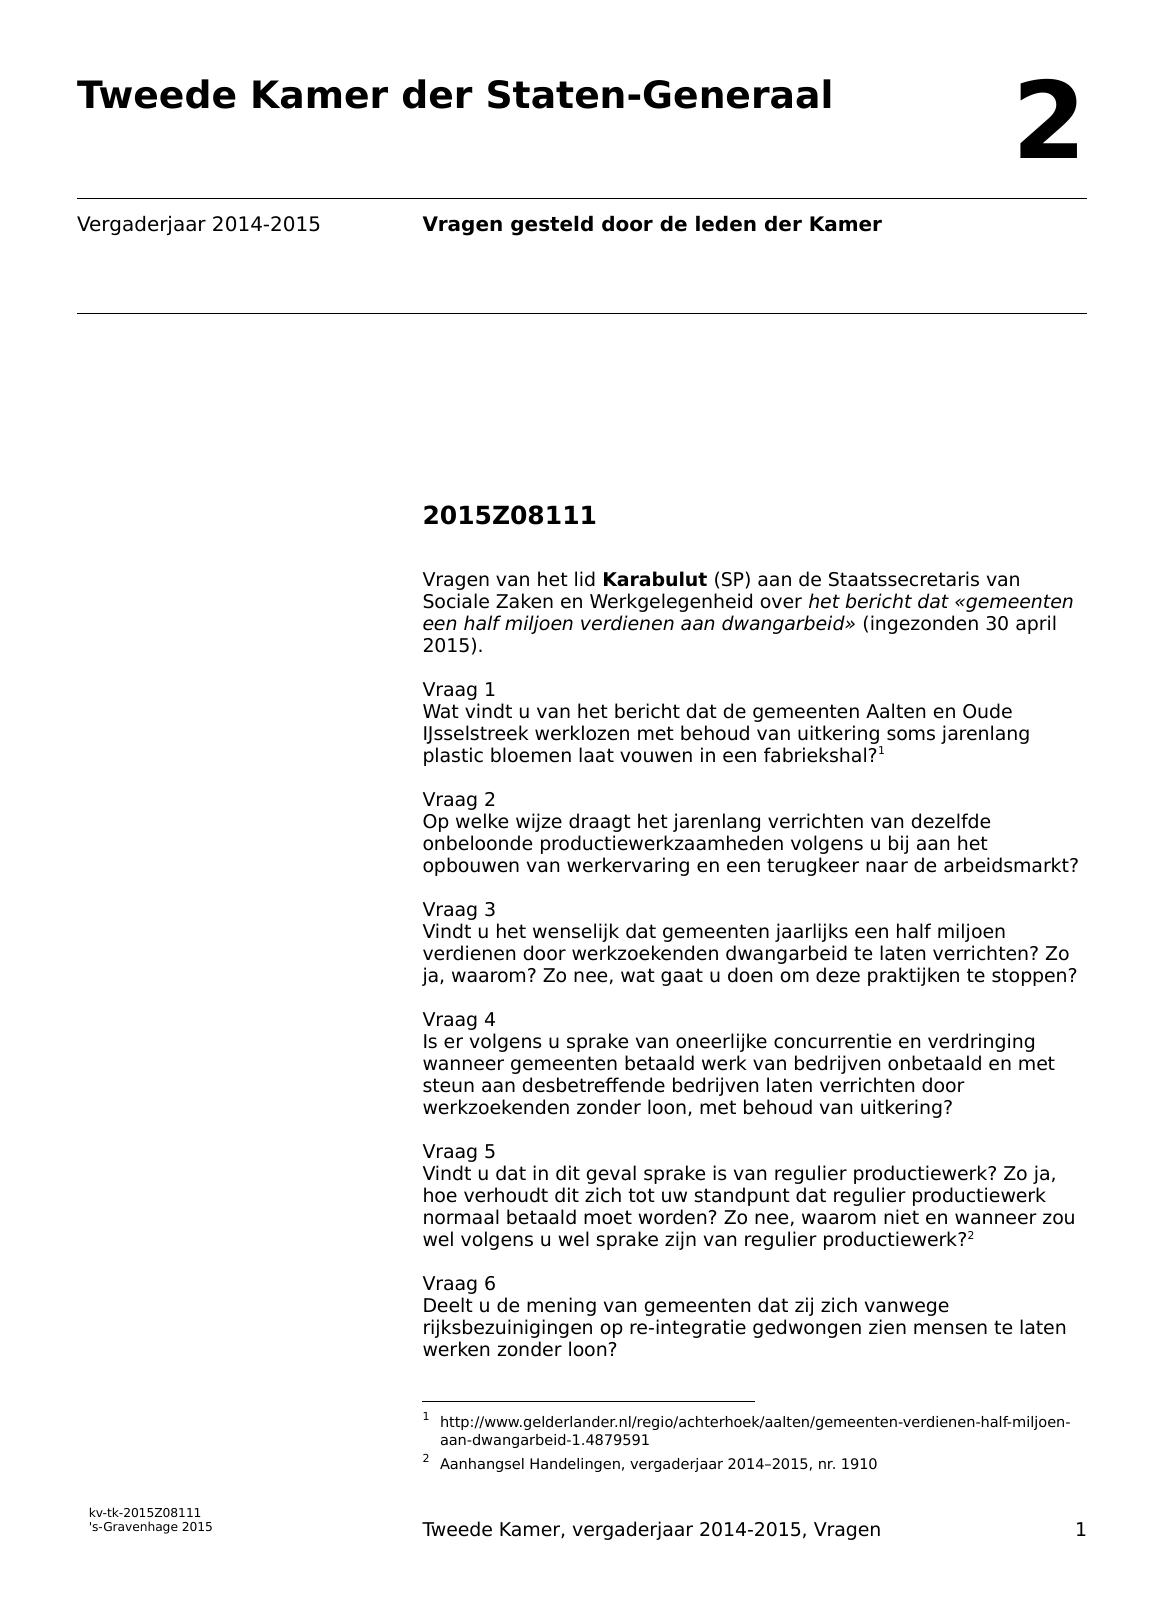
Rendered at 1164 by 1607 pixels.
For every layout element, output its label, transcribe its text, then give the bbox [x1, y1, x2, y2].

text Vraag 1 [422, 679, 1087, 701]
text Is er volgens u sprake van oneerlijke concurrentie en verdringing wanneer gemeenten betaald werk van bedrijven onbetaald en met steun aan desbetreffende bedrijven laten verrichten door werkzoekenden zonder loon, met behoud van uitkering? [422, 1031, 1087, 1119]
text Wat vindt u van het bericht dat de gemeenten Aalten en Oude IJsselstreek werklozen met behoud van uitkering soms jarenlang plastic bloemen laat vouwen in een fabriekshal? [422, 701, 1087, 767]
text Aanhangsel Handelingen, vergaderjaar 2014–2015, nr. 1910 [422, 1452, 1087, 1474]
text kv-tk-2015Z08111 [88, 1506, 323, 1520]
text 2015Z08111 [422, 501, 1087, 531]
text Vraag 6 [422, 1273, 1087, 1295]
text Vraag 5 [422, 1141, 1087, 1163]
table_cell Vragen gesteld door de leden der Kamer [422, 199, 1087, 313]
text Vindt u dat in dit geval sprake is van regulier productiewerk? Zo ja, hoe verhoudt dit zich tot uw standpunt dat regulier productiewerk normaal betaald moet worden? Zo nee, waarom niet en wanneer zou wel volgens u wel sprake zijn van regulier productiewerk? [422, 1163, 1087, 1251]
table_header Tweede Kamer der Staten-Generaal [77, 59, 886, 198]
text Vragen van het lid Karabulut (SP) aan de Staatssecretaris van Sociale Zaken en Werkgelegenheid over het bericht dat «gemeenten een half miljoen verdienen aan dwangarbeid» (ingezonden 30 april 2015). [422, 569, 1087, 657]
text Vraag 4 [422, 1009, 1087, 1031]
text 's-Gravenhage 2015 [88, 1520, 323, 1534]
text Op welke wijze draagt het jarenlang verrichten van dezelfde onbeloonde productiewerkzaamheden volgens u bij aan het opbouwen van werkervaring en een terugkeer naar de arbeidsmarkt? [422, 811, 1087, 877]
text Vraag 2 [422, 789, 1087, 811]
text http://www.gelderlander.nl/regio/achterhoek/aalten/gemeenten-verdienen-half-miljoen-aan-dwangarbeid-1.4879591 [422, 1410, 1087, 1449]
text Vraag 3 [422, 899, 1087, 921]
text Deelt u de mening van gemeenten dat zij zich vanwege rijksbezuinigingen op re-integratie gedwongen zien mensen te laten werken zonder loon? [422, 1295, 1087, 1361]
text Vindt u het wenselijk dat gemeenten jaarlijks een half miljoen verdienen door werkzoekenden dwangarbeid te laten verrichten? Zo ja, waarom? Zo nee, wat gaat u doen om deze praktijken te stoppen? [422, 921, 1087, 987]
table_cell Vergaderjaar 2014-2015 [77, 199, 422, 313]
table_header 2 [886, 59, 1087, 198]
